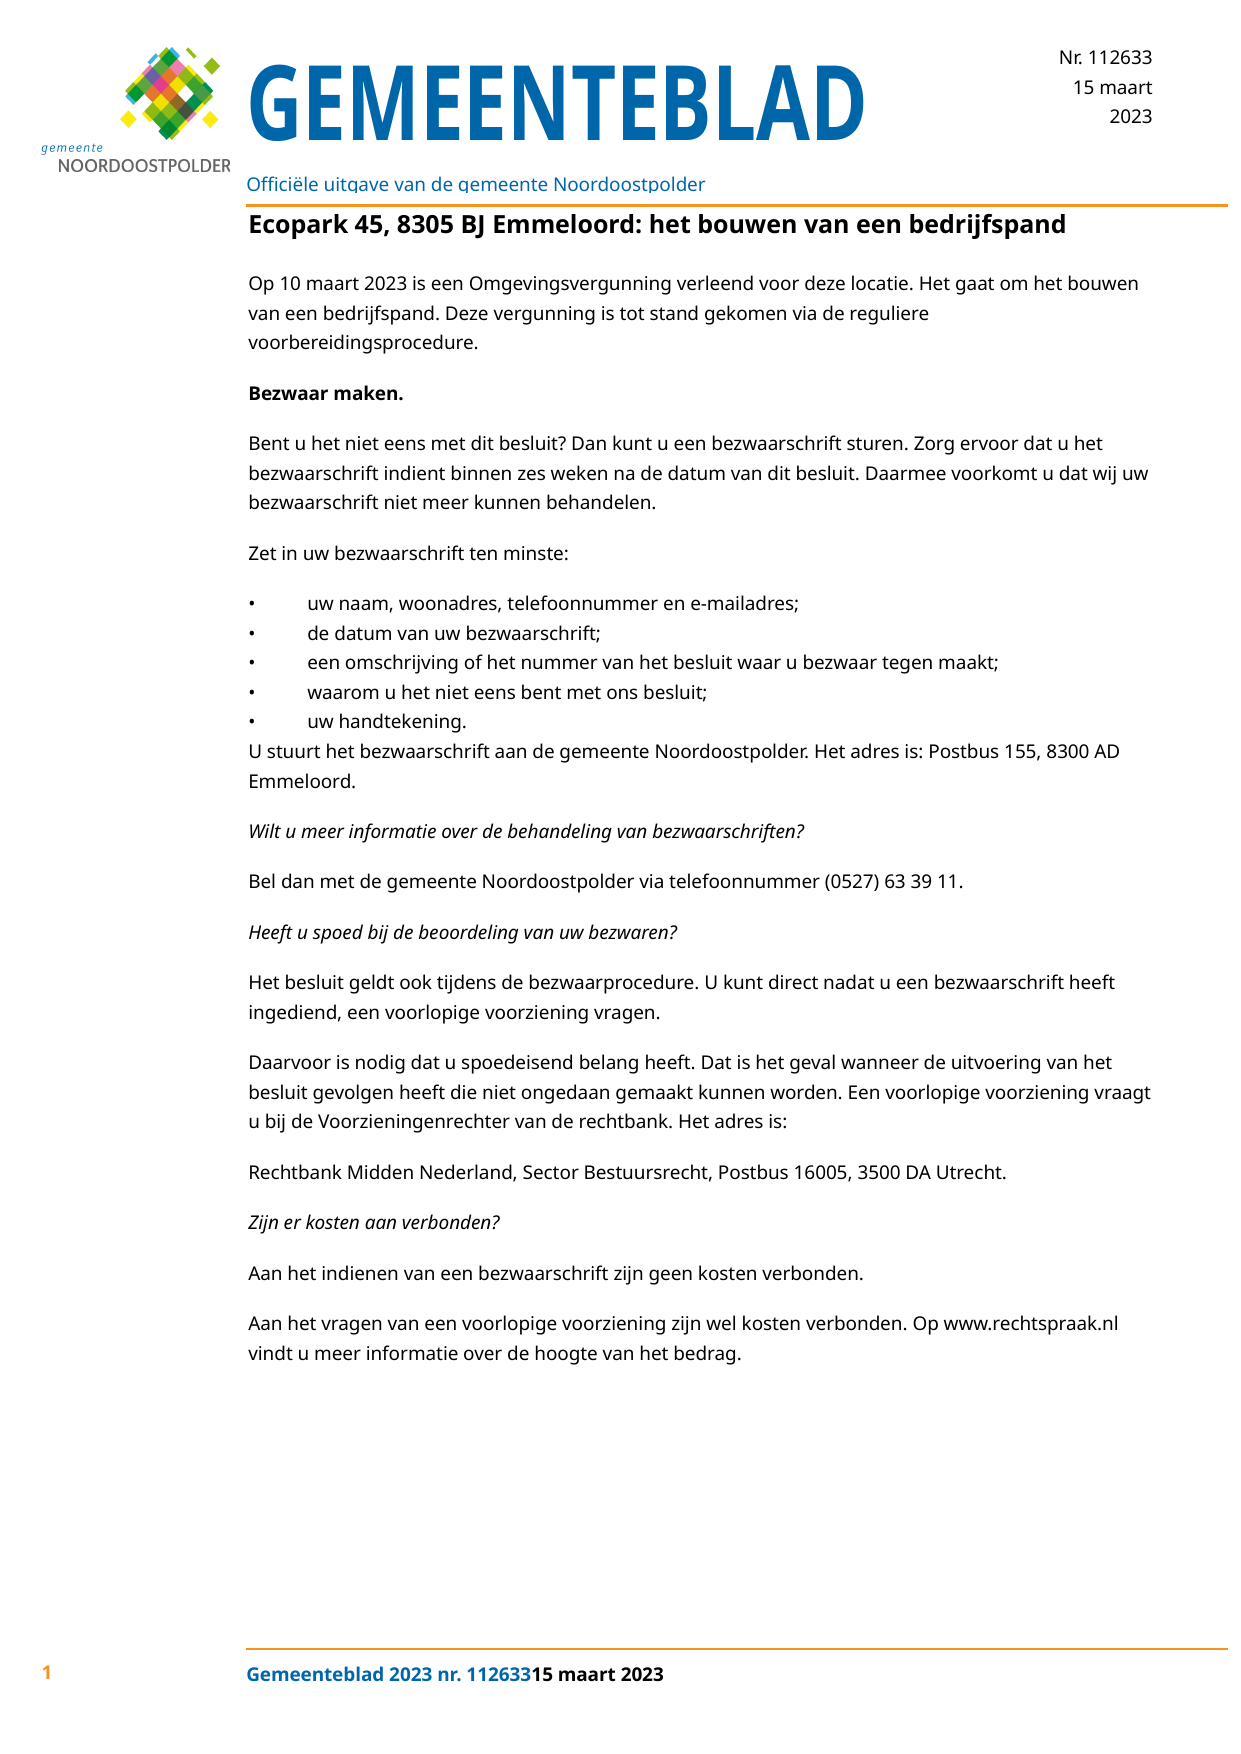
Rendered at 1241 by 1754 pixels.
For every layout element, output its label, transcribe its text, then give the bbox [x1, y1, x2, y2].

text Zet in uw bezwaarschrift ten minste: [248, 540, 1152, 566]
picture [41, 47, 231, 172]
text Bel dan met de gemeente Noordoostpolder via telefoonnummer (0527) 63 39 11. [248, 869, 1152, 894]
text Op 10 maart 2023 is een Omgevingsvergunning verleend voor deze locatie. Het gaat om het bouwen van een bedrijfspand. Deze vergunning is tot stand gekomen via de reguliere voorbereidingsprocedure. [248, 270, 1152, 355]
text U stuurt het bezwaarschrift aan de gemeente Noordoostpolder. Het adres is: Postbus 155, 8300 AD Emmeloord. [248, 738, 1152, 793]
list uw naam, woonadres, telefoonnummer en e-mailadres; [248, 590, 1152, 616]
text Rechtbank Midden Nederland, Sector Bestuursrecht, Postbus 16005, 3500 DA Utrecht. [248, 1159, 1152, 1185]
text Bent u het niet eens met dit besluit? Dan kunt u een bezwaarschrift sturen. Zorg ervoor dat u het bezwaarschrift indient binnen zes weken na de datum van dit besluit. Daarmee voorkomt u dat wij uw bezwaarschrift niet meer kunnen behandelen. [248, 430, 1152, 515]
text Wilt u meer informatie over de behandeling van bezwaarschriften? [248, 818, 1152, 844]
list uw handtekening. [248, 709, 1152, 734]
list de datum van uw bezwaarschrift; [248, 620, 1152, 646]
text Aan het indienen van een bezwaarschrift zijn geen kosten verbonden. [248, 1260, 1152, 1286]
text Bezwaar maken. [248, 380, 1152, 406]
list waarom u het niet eens bent met ons besluit; [248, 679, 1152, 705]
text Daarvoor is nodig dat u spoedeisend belang heeft. Dat is het geval wanneer de uitvoering van het besluit gevolgen heeft die niet ongedaan gemaakt kunnen worden. Een voorlopige voorziening vraagt u bij de Voorzieningenrechter van de rechtbank. Het adres is: [248, 1049, 1152, 1134]
text Heeft u spoed bij de beoordeling van uw bezwaren? [248, 919, 1152, 945]
text Aan het vragen van een voorlopige voorziening zijn wel kosten verbonden. Op www.rechtspraak.nl vindt u meer informatie over de hoogte van het bedrag. [248, 1310, 1152, 1366]
list een omschrijving of het nummer van het besluit waar u bezwaar tegen maakt; [248, 649, 1152, 675]
text Ecopark 45, 8305 BJ Emmeloord: het bouwen van een bedrijfspand [248, 207, 1152, 241]
text Zijn er kosten aan verbonden? [248, 1209, 1152, 1235]
text Het besluit geldt ook tijdens de bezwaarprocedure. U kunt direct nadat u een bezwaarschrift heeft ingediend, een voorlopige voorziening vragen. [248, 969, 1152, 1025]
